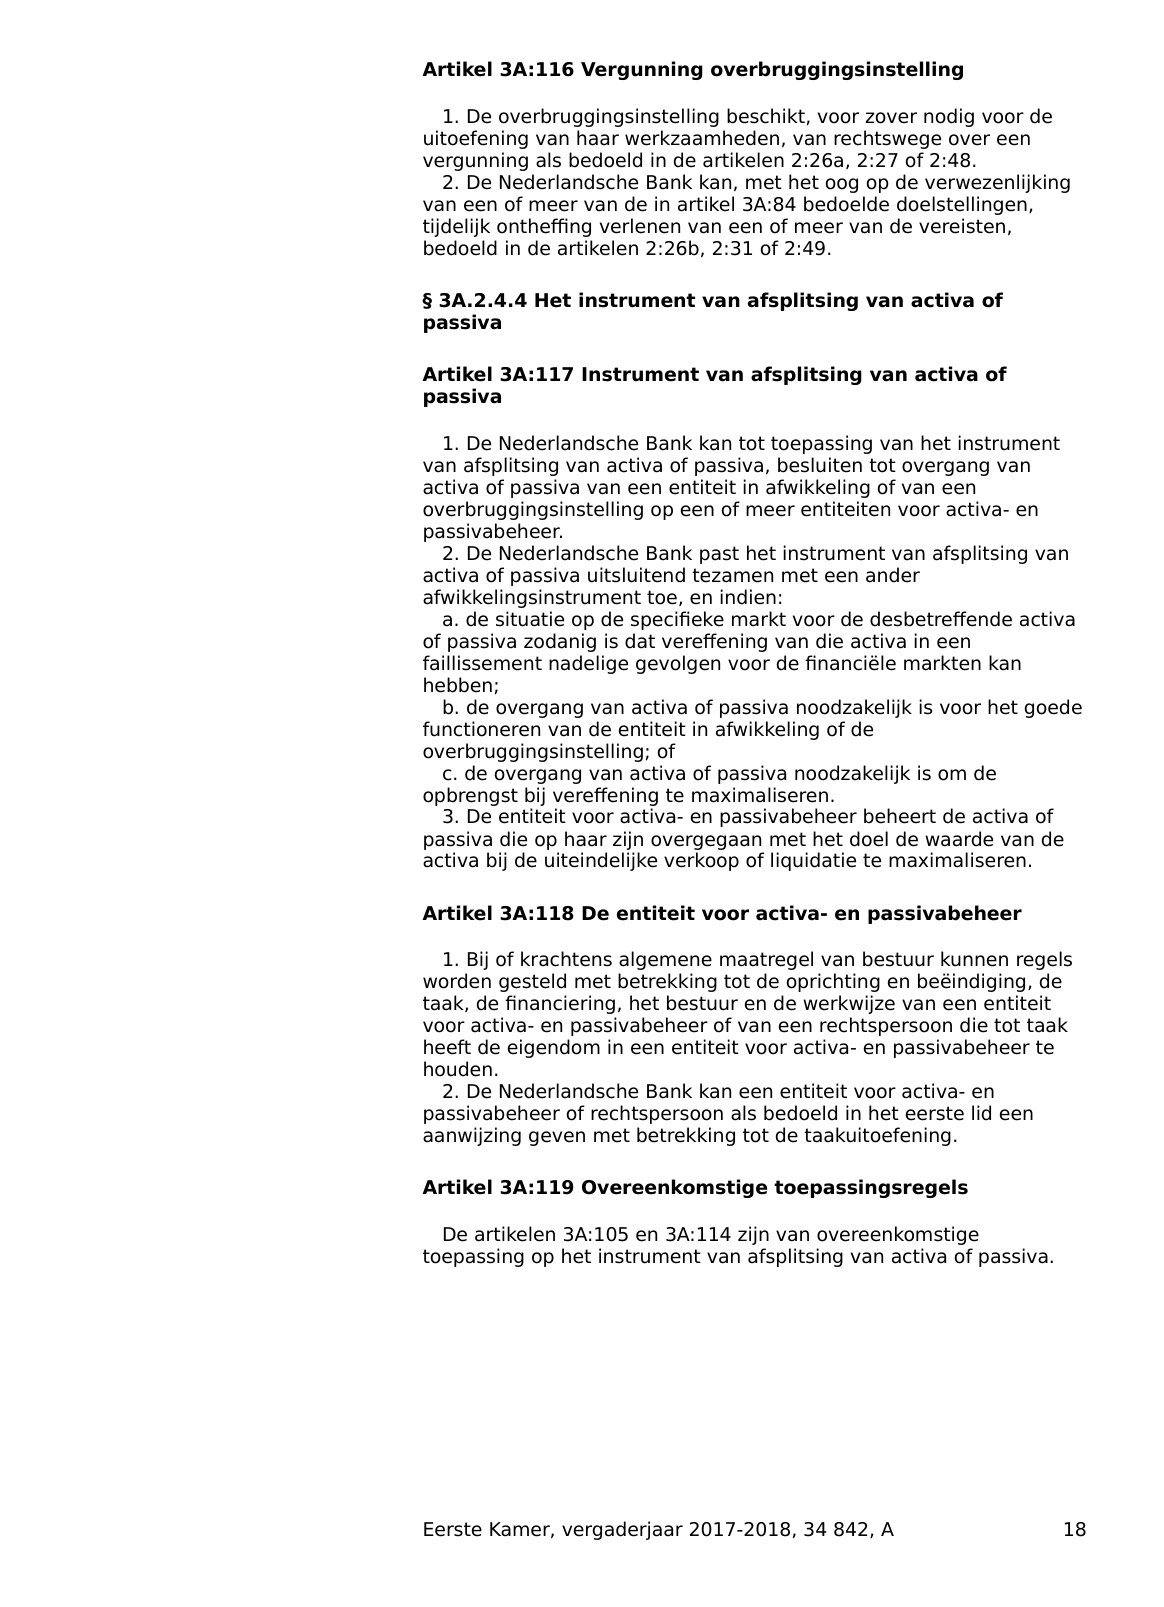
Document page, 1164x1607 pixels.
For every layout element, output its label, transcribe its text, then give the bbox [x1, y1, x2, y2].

text 3. De entiteit voor activa- en passivabeheer beheert de activa of passiva die op haar zijn overgegaan met het doel de waarde van de activa bij de uiteindelijke verkoop of liquidatie te maximaliseren. [422, 806, 1087, 872]
subtitle Artikel 3A:116 Vergunning overbruggingsinstelling [422, 59, 1087, 81]
subtitle § 3A.2.4.4 Het instrument van afsplitsing van activa of passiva [422, 290, 1087, 334]
subtitle Artikel 3A:119 Overeenkomstige toepassingsregels [422, 1177, 1087, 1199]
subtitle Artikel 3A:118 De entiteit voor activa- en passivabeheer [422, 902, 1087, 924]
text 1. De overbruggingsinstelling beschikt, voor zover nodig voor de uitoefening van haar werkzaamheden, van rechtswege over een vergunning als bedoeld in de artikelen 2:26a, 2:27 of 2:48. [422, 106, 1087, 172]
text 1. De Nederlandsche Bank kan tot toepassing van het instrument van afsplitsing van activa of passiva, besluiten tot overgang van activa of passiva van een entiteit in afwikkeling of van een overbruggingsinstelling op een of meer entiteiten voor activa- en passivabeheer. [422, 433, 1087, 543]
text 2. De Nederlandsche Bank kan, met het oog op de verwezenlijking van een of meer van de in artikel 3A:84 bedoelde doelstellingen, tijdelijk ontheffing verlenen van een of meer van de vereisten, bedoeld in de artikelen 2:26b, 2:31 of 2:49. [422, 172, 1087, 260]
text b. de overgang van activa of passiva noodzakelijk is voor het goede functioneren van de entiteit in afwikkeling of de overbruggingsinstelling; of [422, 697, 1087, 762]
text 1. Bij of krachtens algemene maatregel van bestuur kunnen regels worden gesteld met betrekking tot de oprichting en beëindiging, de taak, de financiering, het bestuur en de werkwijze van een entiteit voor activa- en passivabeheer of van een rechtspersoon die tot taak heeft de eigendom in een entiteit voor activa- en passivabeheer te houden. [422, 949, 1087, 1081]
text 2. De Nederlandsche Bank kan een entiteit voor activa- en passivabeheer of rechtspersoon als bedoeld in het eerste lid een aanwijzing geven met betrekking tot de taakuitoefening. [422, 1081, 1087, 1147]
text a. de situatie op de specifieke markt voor de desbetreffende activa of passiva zodanig is dat vereffening van die activa in een faillissement nadelige gevolgen voor de financiële markten kan hebben; [422, 609, 1087, 697]
text 2. De Nederlandsche Bank past het instrument van afsplitsing van activa of passiva uitsluitend tezamen met een ander afwikkelingsinstrument toe, en indien: [422, 543, 1087, 609]
subtitle Artikel 3A:117 Instrument van afsplitsing van activa of passiva [422, 364, 1087, 408]
text c. de overgang van activa of passiva noodzakelijk is om de opbrengst bij vereffening te maximaliseren. [422, 762, 1087, 806]
text De artikelen 3A:105 en 3A:114 zijn van overeenkomstige toepassing op het instrument van afsplitsing van activa of passiva. [422, 1224, 1087, 1268]
